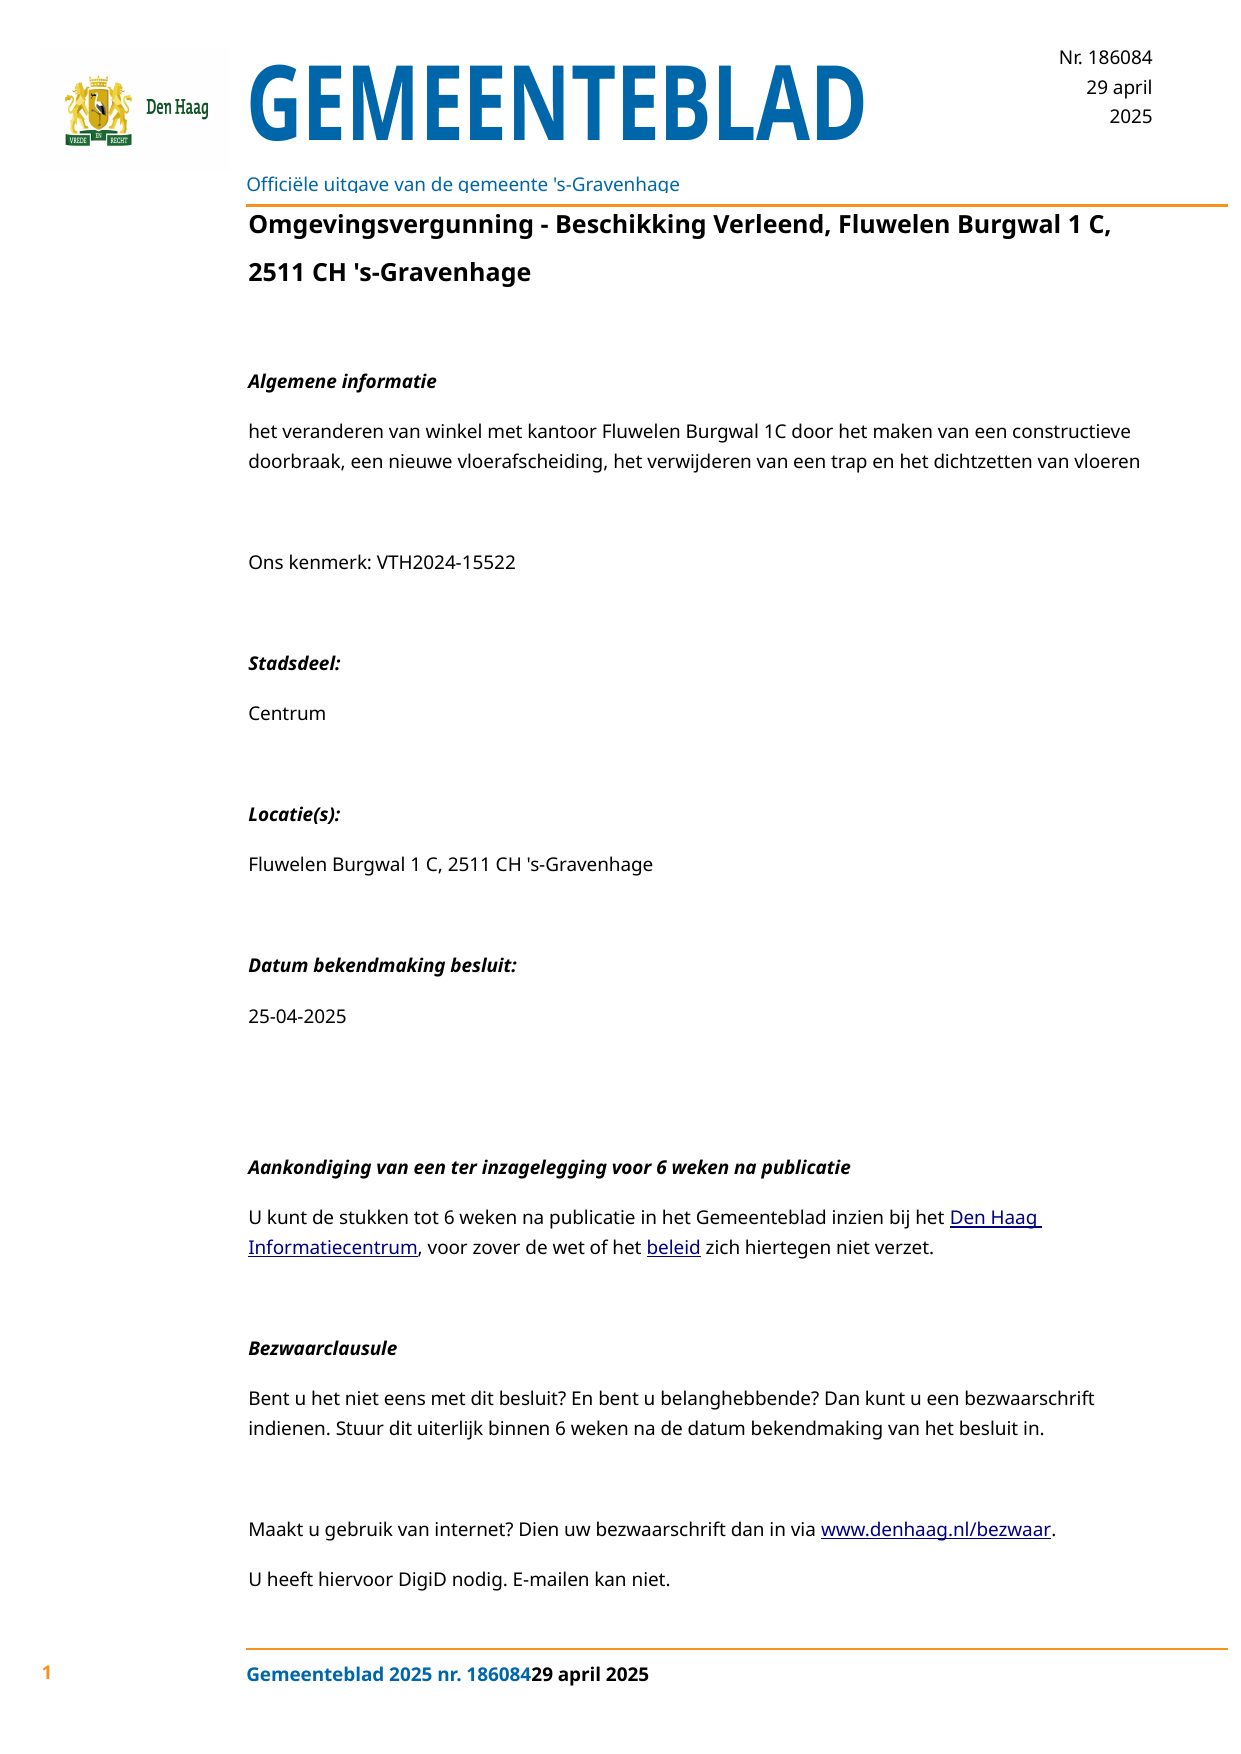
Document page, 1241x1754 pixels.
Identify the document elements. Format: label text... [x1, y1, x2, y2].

text U heeft hiervoor DigiD nodig. E-mailen kan niet. [248, 1566, 1152, 1592]
text Maakt u gebruik van internet? Dien uw bezwaarschrift dan in via www.denhaag.nl/bezwaar. [248, 1516, 1152, 1542]
text Omgevingsvergunning - Beschikking Verleend, Fluwelen Burgwal 1 C, 2511 CH 's-Gravenhage [248, 207, 1152, 288]
text 25-04-2025 [248, 1003, 1152, 1029]
text Centrum [248, 700, 1152, 726]
text Algemene informatie [248, 368, 1152, 394]
text het veranderen van winkel met kantoor Fluwelen Burgwal 1C door het maken van een constructieve doorbraak, een nieuwe vloerafscheiding, het verwijderen van een trap en het dichtzetten van vloeren [248, 419, 1152, 474]
picture [41, 47, 231, 172]
text Fluwelen Burgwal 1 C, 2511 CH 's-Gravenhage [248, 852, 1152, 877]
text Bezwaarclausule [248, 1335, 1152, 1361]
text U kunt de stukken tot 6 weken na publicatie in het Gemeenteblad inzien bij het Den Haag Informatiecentrum, voor zover de wet of het beleid zich hiertegen niet verzet. [248, 1204, 1152, 1260]
text Ons kenmerk: VTH2024-15522 [248, 549, 1152, 575]
text Datum bekendmaking besluit: [248, 952, 1152, 978]
text Stadsdeel: [248, 650, 1152, 676]
text Bent u het niet eens met dit besluit? En bent u belanghebbende? Dan kunt u een bezwaarschrift indienen. Stuur dit uiterlijk binnen 6 weken na de datum bekendmaking van het besluit in. [248, 1385, 1152, 1441]
text Aankondiging van een ter inzagelegging voor 6 weken na publicatie [248, 1154, 1152, 1180]
text Locatie(s): [248, 801, 1152, 827]
